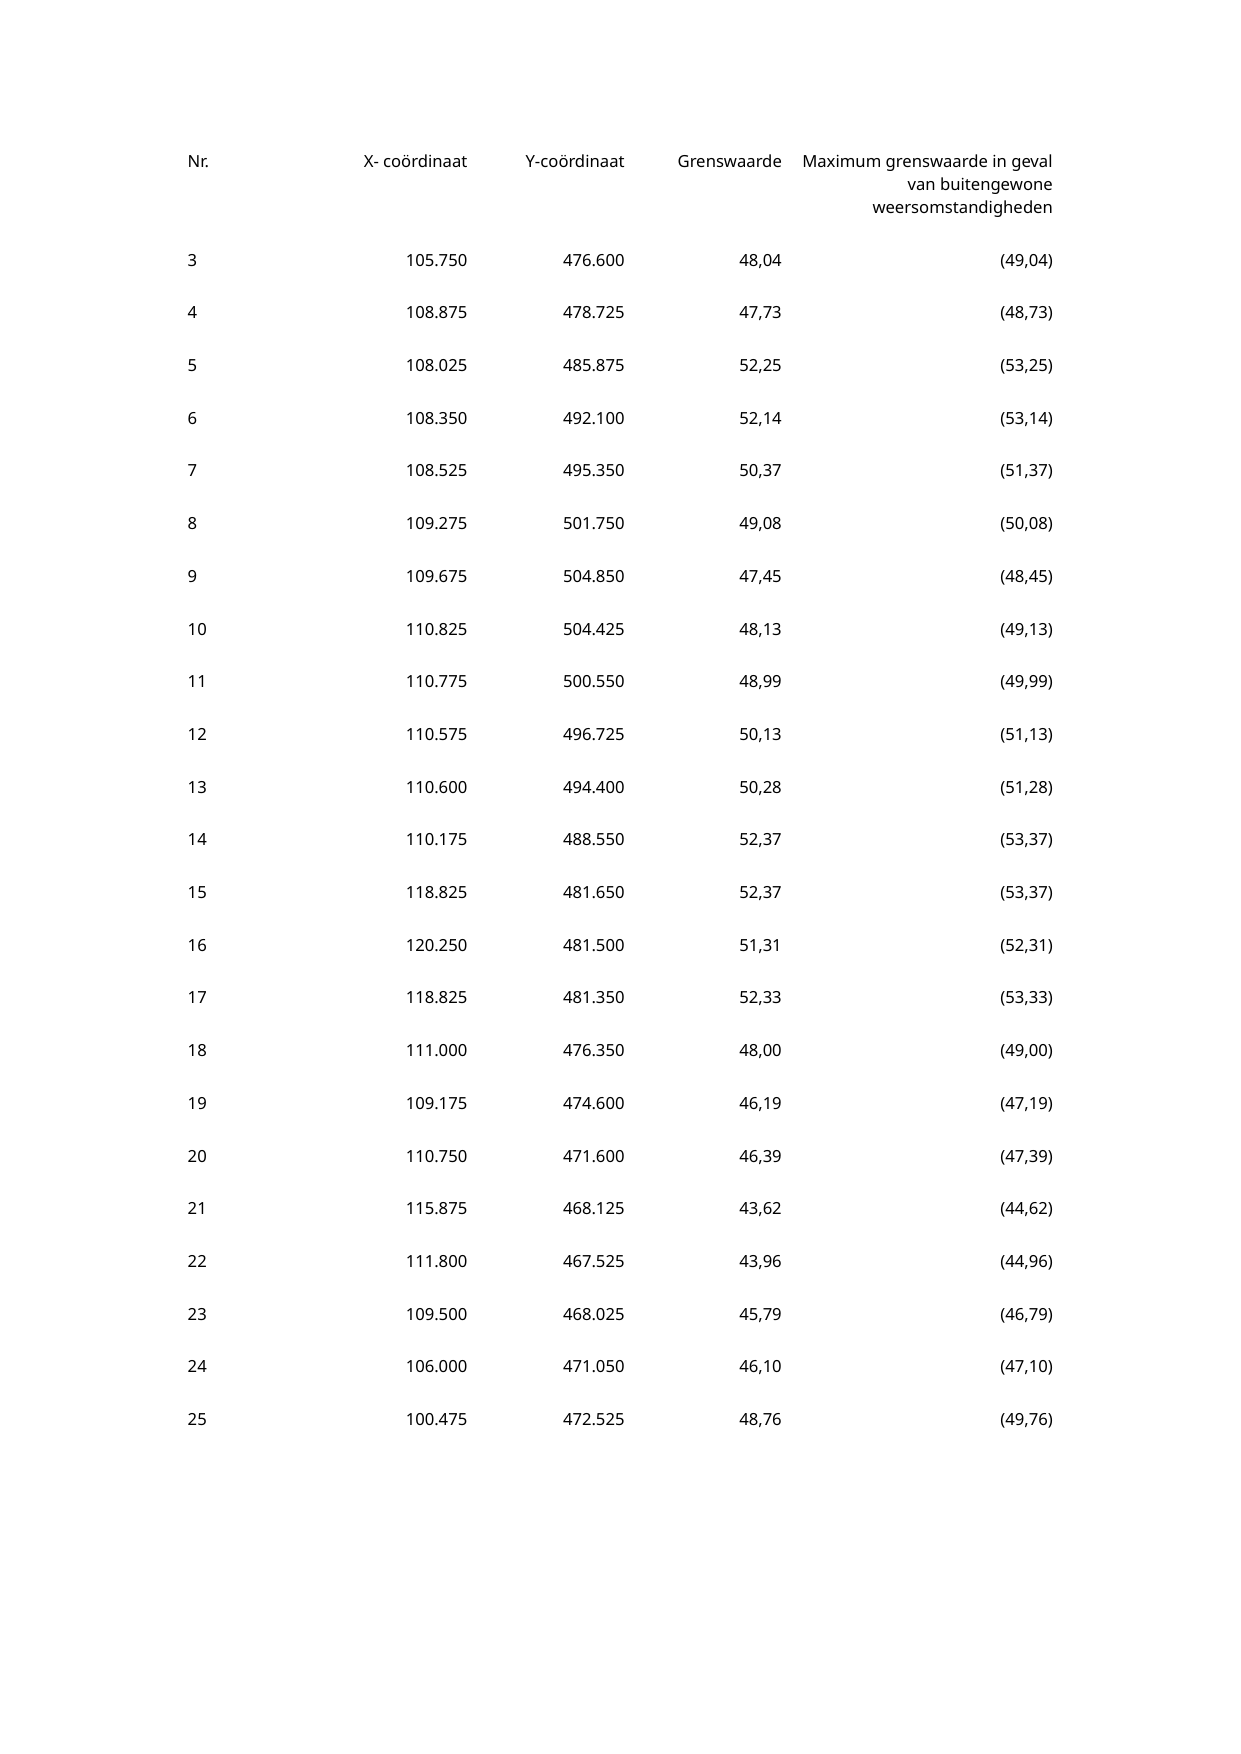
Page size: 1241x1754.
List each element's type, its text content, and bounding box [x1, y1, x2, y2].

table_cell 19 [188, 1091, 310, 1144]
table_cell 6 [188, 406, 310, 459]
table_cell 468.125 [467, 1197, 624, 1249]
table_cell (49,99) [782, 670, 1053, 722]
table_cell 50,13 [624, 723, 782, 775]
table_cell (49,04) [782, 248, 1053, 301]
table_cell 108.350 [310, 406, 467, 459]
table_cell 476.600 [467, 248, 624, 301]
table_cell (47,39) [782, 1144, 1053, 1197]
table_cell 25 [188, 1408, 310, 1460]
table_cell 105.750 [310, 248, 467, 301]
table_cell 110.175 [310, 828, 467, 881]
table_cell 120.250 [310, 933, 467, 986]
table_cell 108.875 [310, 301, 467, 353]
table_header Nr. [188, 150, 310, 248]
table_cell (49,13) [782, 617, 1053, 670]
table_cell 13 [188, 775, 310, 828]
table_header X- coördinaat [310, 150, 467, 248]
table_cell 474.600 [467, 1091, 624, 1144]
table_cell 111.000 [310, 1039, 467, 1091]
table_cell 47,73 [624, 301, 782, 353]
table_cell 110.825 [310, 617, 467, 670]
table_cell 20 [188, 1144, 310, 1197]
table_cell 52,25 [624, 354, 782, 406]
table_cell 476.350 [467, 1039, 624, 1091]
table_cell 481.350 [467, 986, 624, 1039]
table_cell 109.275 [310, 512, 467, 564]
table_cell 481.500 [467, 933, 624, 986]
table_cell 109.500 [310, 1302, 467, 1355]
table_header Maximum grenswaarde in geval van buitengewone weersomstandigheden [782, 150, 1053, 248]
table_cell 108.025 [310, 354, 467, 406]
table_cell 494.400 [467, 775, 624, 828]
table_cell 47,45 [624, 564, 782, 617]
table_cell 18 [188, 1039, 310, 1091]
table_cell 10 [188, 617, 310, 670]
table_cell (51,28) [782, 775, 1053, 828]
table_cell 49,08 [624, 512, 782, 564]
table_header Grenswaarde [624, 150, 782, 248]
table_cell 110.750 [310, 1144, 467, 1197]
table_cell 48,04 [624, 248, 782, 301]
table_cell 46,10 [624, 1355, 782, 1408]
table_cell 109.675 [310, 564, 467, 617]
table_cell 4 [188, 301, 310, 353]
table_cell 43,62 [624, 1197, 782, 1249]
table_cell 52,37 [624, 828, 782, 881]
table_cell (49,00) [782, 1039, 1053, 1091]
table_cell 16 [188, 933, 310, 986]
table_cell (47,10) [782, 1355, 1053, 1408]
table_header Y-coördinaat [467, 150, 624, 248]
table_cell 118.825 [310, 881, 467, 933]
table_cell (53,33) [782, 986, 1053, 1039]
table_cell 48,00 [624, 1039, 782, 1091]
table_cell 50,37 [624, 459, 782, 512]
table_cell 111.800 [310, 1250, 467, 1302]
table_cell 43,96 [624, 1250, 782, 1302]
table_cell (53,25) [782, 354, 1053, 406]
table_cell 495.350 [467, 459, 624, 512]
table_cell 500.550 [467, 670, 624, 722]
table_cell 48,76 [624, 1408, 782, 1460]
table_cell 48,13 [624, 617, 782, 670]
table_cell 8 [188, 512, 310, 564]
table_cell (48,45) [782, 564, 1053, 617]
table_cell 17 [188, 986, 310, 1039]
table_cell 478.725 [467, 301, 624, 353]
table_cell (49,76) [782, 1408, 1053, 1460]
table_cell 14 [188, 828, 310, 881]
table_cell 46,19 [624, 1091, 782, 1144]
table_cell 115.875 [310, 1197, 467, 1249]
table_cell 52,37 [624, 881, 782, 933]
table_cell (53,14) [782, 406, 1053, 459]
table_cell 504.850 [467, 564, 624, 617]
table_cell 46,39 [624, 1144, 782, 1197]
table_cell (53,37) [782, 881, 1053, 933]
table_cell 467.525 [467, 1250, 624, 1302]
table_cell 51,31 [624, 933, 782, 986]
table_cell 481.650 [467, 881, 624, 933]
table_cell (44,62) [782, 1197, 1053, 1249]
table_cell 106.000 [310, 1355, 467, 1408]
table_cell 468.025 [467, 1302, 624, 1355]
table_cell 110.775 [310, 670, 467, 722]
table_cell 492.100 [467, 406, 624, 459]
table_cell 110.600 [310, 775, 467, 828]
table_cell (52,31) [782, 933, 1053, 986]
table_cell 9 [188, 564, 310, 617]
table_cell 52,14 [624, 406, 782, 459]
table_cell (53,37) [782, 828, 1053, 881]
table_cell 501.750 [467, 512, 624, 564]
table_cell 48,99 [624, 670, 782, 722]
table_cell 488.550 [467, 828, 624, 881]
table_cell 52,33 [624, 986, 782, 1039]
table_cell (44,96) [782, 1250, 1053, 1302]
table_cell 485.875 [467, 354, 624, 406]
table_cell (47,19) [782, 1091, 1053, 1144]
table_cell 50,28 [624, 775, 782, 828]
table_cell 109.175 [310, 1091, 467, 1144]
table_cell 22 [188, 1250, 310, 1302]
table_cell 504.425 [467, 617, 624, 670]
table_cell (46,79) [782, 1302, 1053, 1355]
table_cell 5 [188, 354, 310, 406]
table_cell (50,08) [782, 512, 1053, 564]
table_cell 12 [188, 723, 310, 775]
table_cell 110.575 [310, 723, 467, 775]
table_cell 7 [188, 459, 310, 512]
table_cell 108.525 [310, 459, 467, 512]
table_cell 471.600 [467, 1144, 624, 1197]
table_cell 11 [188, 670, 310, 722]
table_cell 3 [188, 248, 310, 301]
table_cell 496.725 [467, 723, 624, 775]
table_cell 24 [188, 1355, 310, 1408]
table_cell 23 [188, 1302, 310, 1355]
table_cell (48,73) [782, 301, 1053, 353]
table_cell 472.525 [467, 1408, 624, 1460]
table_cell 100.475 [310, 1408, 467, 1460]
table_cell (51,13) [782, 723, 1053, 775]
table_cell 471.050 [467, 1355, 624, 1408]
table_cell 45,79 [624, 1302, 782, 1355]
table_cell (51,37) [782, 459, 1053, 512]
table_cell 118.825 [310, 986, 467, 1039]
table_cell 15 [188, 881, 310, 933]
table_cell 21 [188, 1197, 310, 1249]
